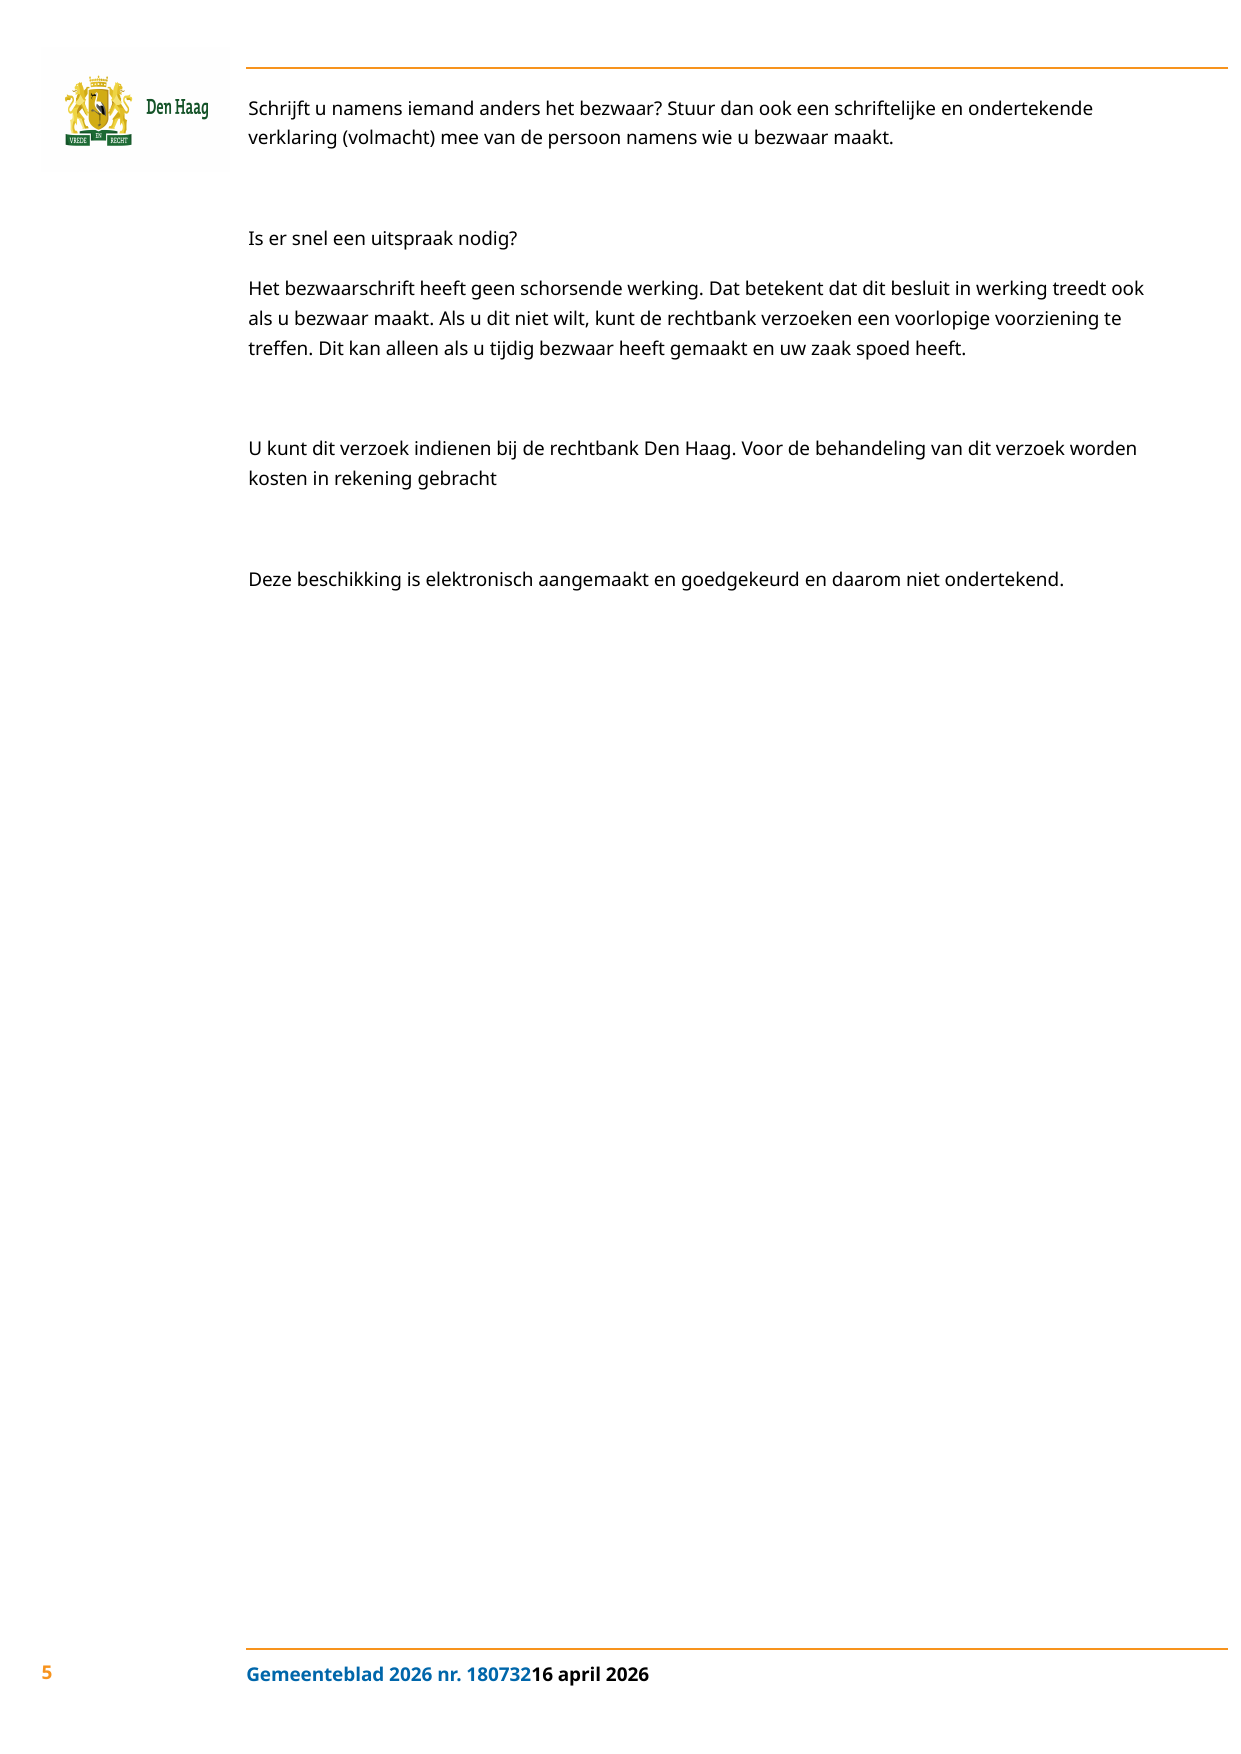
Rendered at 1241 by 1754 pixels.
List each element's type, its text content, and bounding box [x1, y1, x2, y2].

text Deze beschikking is elektronisch aangemaakt en goedgekeurd en daarom niet ondertekend. [248, 566, 1152, 592]
text Schrijft u namens iemand anders het bezwaar? Stuur dan ook een schriftelijke en ondertekende verklaring (volmacht) mee van de persoon namens wie u bezwaar maakt. [248, 95, 1152, 150]
text Is er snel een uitspraak nodig? [248, 225, 1152, 251]
text U kunt dit verzoek indienen bij de rechtbank Den Haag. Voor de behandeling van dit verzoek worden kosten in rekening gebracht [248, 436, 1152, 491]
picture [41, 47, 231, 172]
text Het bezwaarschrift heeft geen schorsende werking. Dat betekent dat dit besluit in werking treedt ook als u bezwaar maakt. Als u dit niet wilt, kunt de rechtbank verzoeken een voorlopige voorziening te treffen. Dit kan alleen als u tijdig bezwaar heeft gemaakt en uw zaak spoed heeft. [248, 276, 1152, 361]
